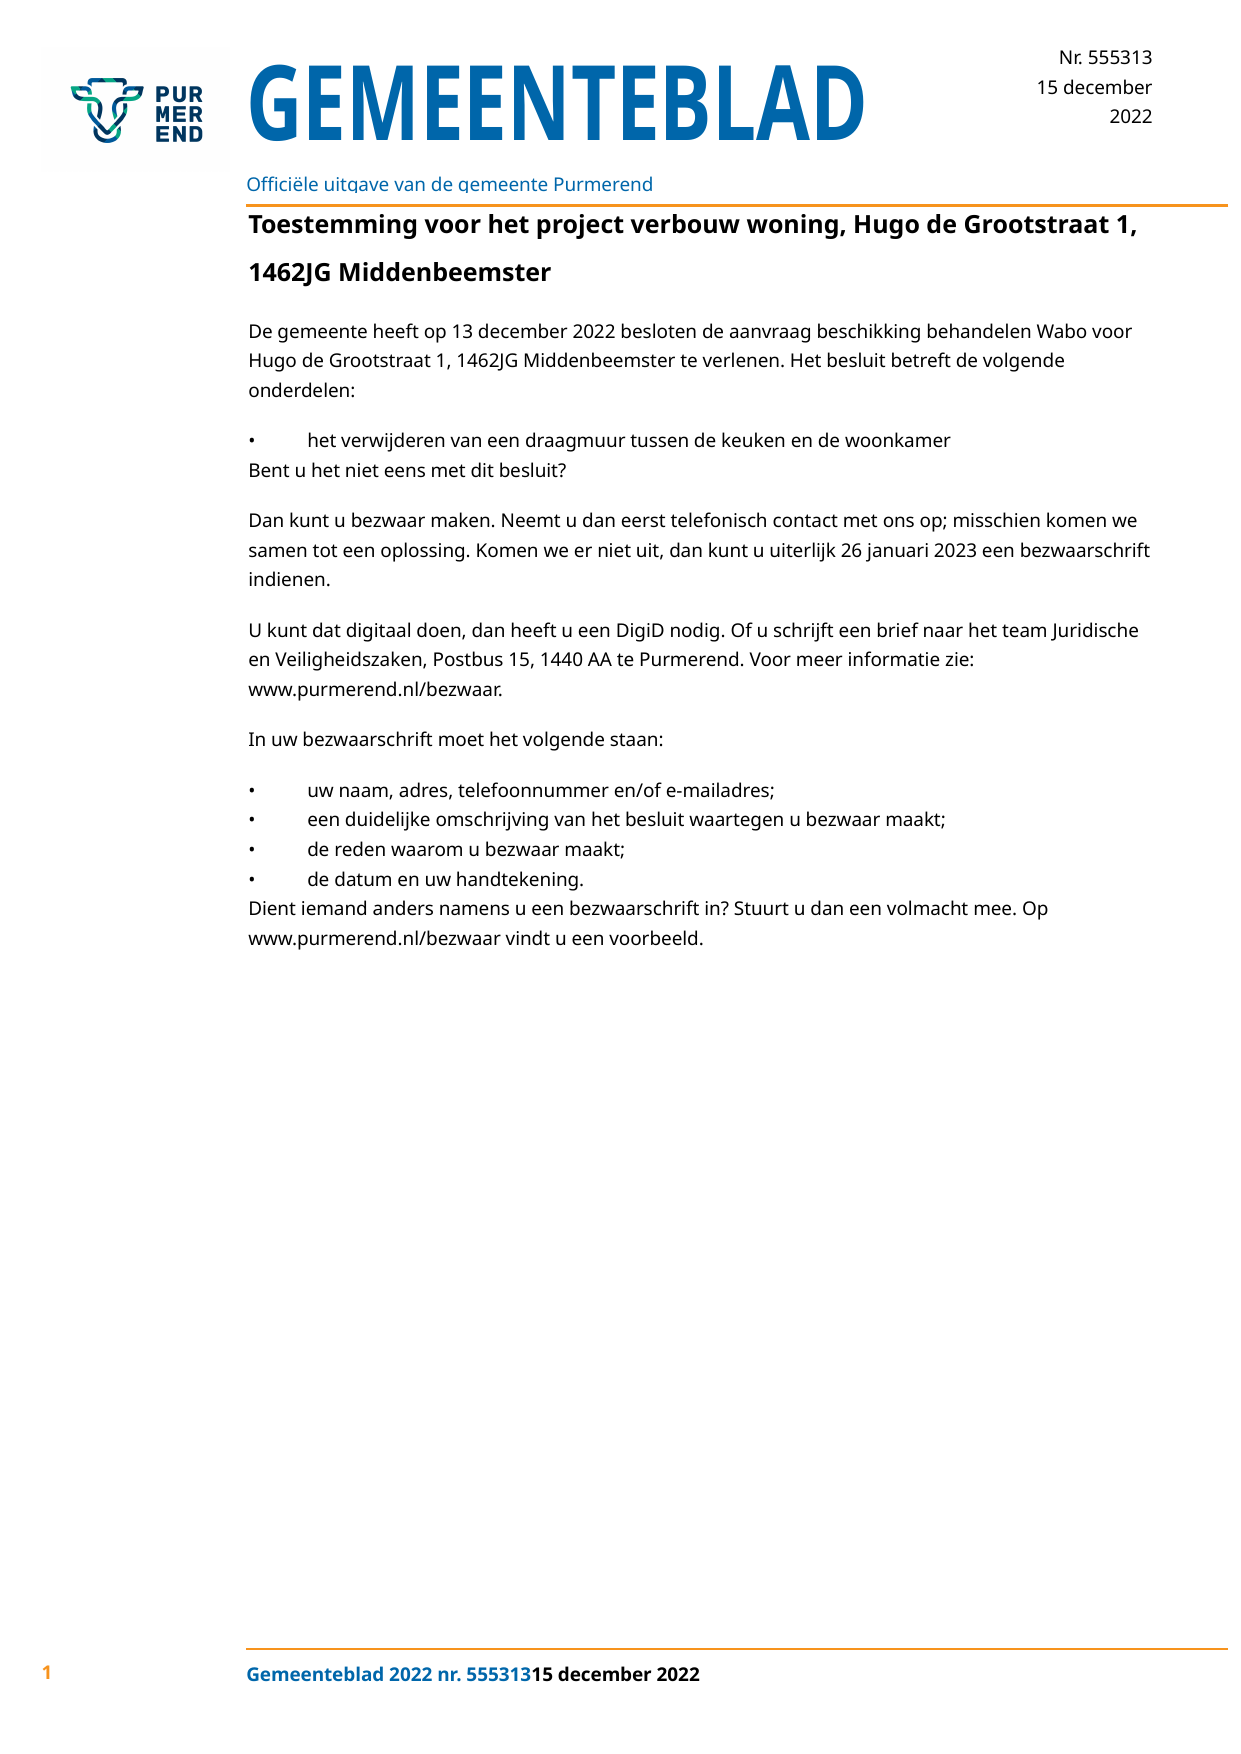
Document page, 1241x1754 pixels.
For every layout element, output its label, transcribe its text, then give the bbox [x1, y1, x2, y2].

text De gemeente heeft op 13 december 2022 besloten de aanvraag beschikking behandelen Wabo voor Hugo de Grootstraat 1, 1462JG Middenbeemster te verlenen. Het besluit betreft de volgende onderdelen: [248, 318, 1152, 403]
text Toestemming voor het project verbouw woning, Hugo de Grootstraat 1, 1462JG Middenbeemster [248, 207, 1152, 288]
picture [41, 47, 231, 172]
text In uw bezwaarschrift moet het volgende staan: [248, 727, 1152, 752]
text U kunt dat digitaal doen, dan heeft u een DigiD nodig. Of u schrijft een brief naar het team Juridische en Veiligheidszaken, Postbus 15, 1440 AA te Purmerend. Voor meer informatie zie: www.purmerend.nl/bezwaar. [248, 617, 1152, 702]
text Bent u het niet eens met dit besluit? [248, 457, 1152, 483]
list de reden waarom u bezwaar maakt; [248, 836, 1152, 862]
text Dan kunt u bezwaar maken. Neemt u dan eerst telefonisch contact met ons op; misschien komen we samen tot een oplossing. Komen we er niet uit, dan kunt u uiterlijk 26 januari 2023 een bezwaarschrift indienen. [248, 507, 1152, 592]
text Dient iemand anders namens u een bezwaarschrift in? Stuurt u dan een volmacht mee. Op www.purmerend.nl/bezwaar vindt u een voorbeeld. [248, 895, 1152, 951]
list het verwijderen van een draagmuur tussen de keuken en de woonkamer [248, 427, 1152, 453]
list de datum en uw handtekening. [248, 866, 1152, 892]
list uw naam, adres, telefoonnummer en/of e-mailadres; [248, 777, 1152, 803]
list een duidelijke omschrijving van het besluit waartegen u bezwaar maakt; [248, 807, 1152, 832]
